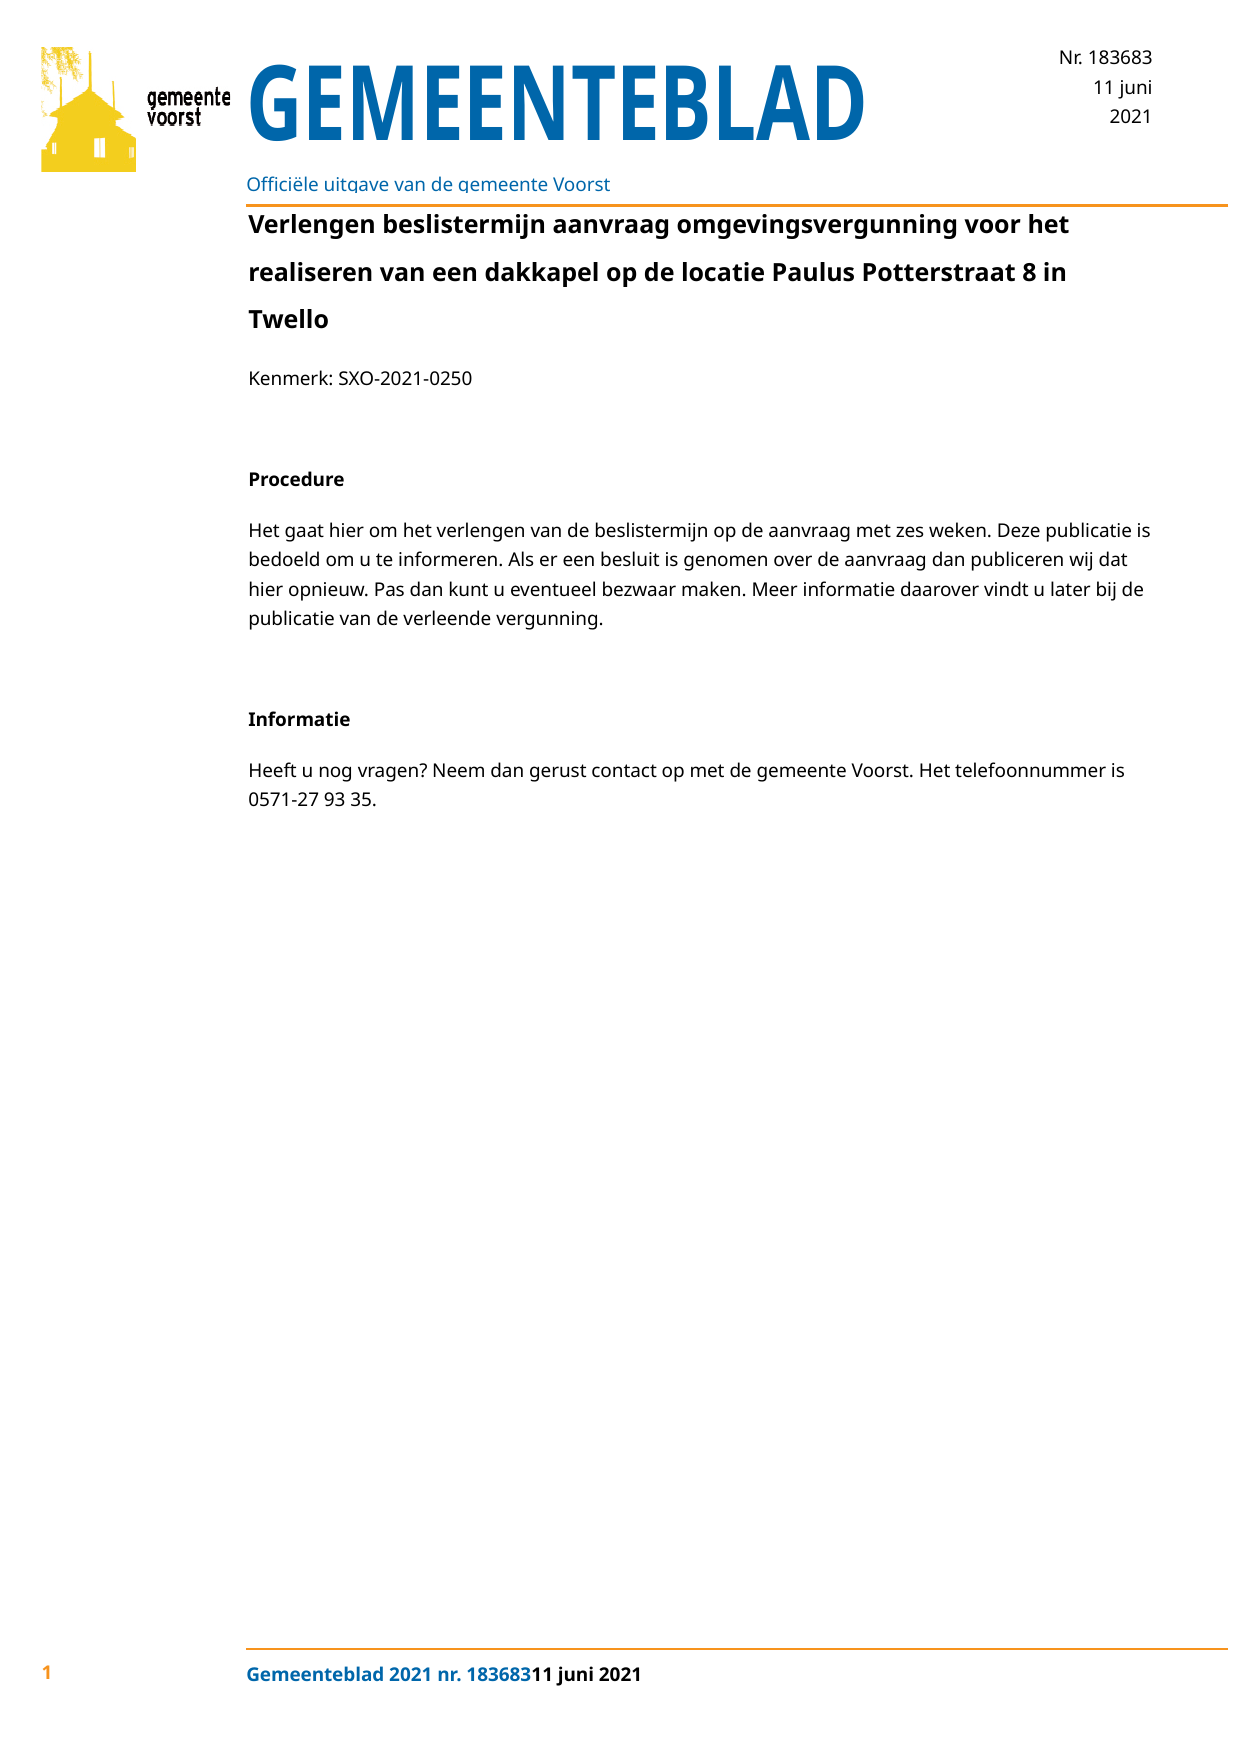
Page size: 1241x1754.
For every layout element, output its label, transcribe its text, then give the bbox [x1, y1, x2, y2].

text Procedure [248, 466, 1152, 492]
text Het gaat hier om het verlengen van de beslistermijn op de aanvraag met zes weken. Deze publicatie is bedoeld om u te informeren. Als er een besluit is genomen over de aanvraag dan publiceren wij dat hier opnieuw. Pas dan kunt u eventueel bezwaar maken. Meer informatie daarover vindt u later bij de publicatie van de verleende vergunning. [248, 517, 1152, 631]
text Heeft u nog vragen? Neem dan gerust contact op met de gemeente Voorst. Het telefoonnummer is 0571-27 93 35. [248, 757, 1152, 812]
text Kenmerk: SXO-2021-0250 [248, 366, 1152, 391]
text Informatie [248, 706, 1152, 732]
text Verlengen beslistermijn aanvraag omgevingsvergunning voor het realiseren van een dakkapel op de locatie Paulus Potterstraat 8 in Twello [248, 207, 1152, 336]
picture [41, 47, 231, 172]
